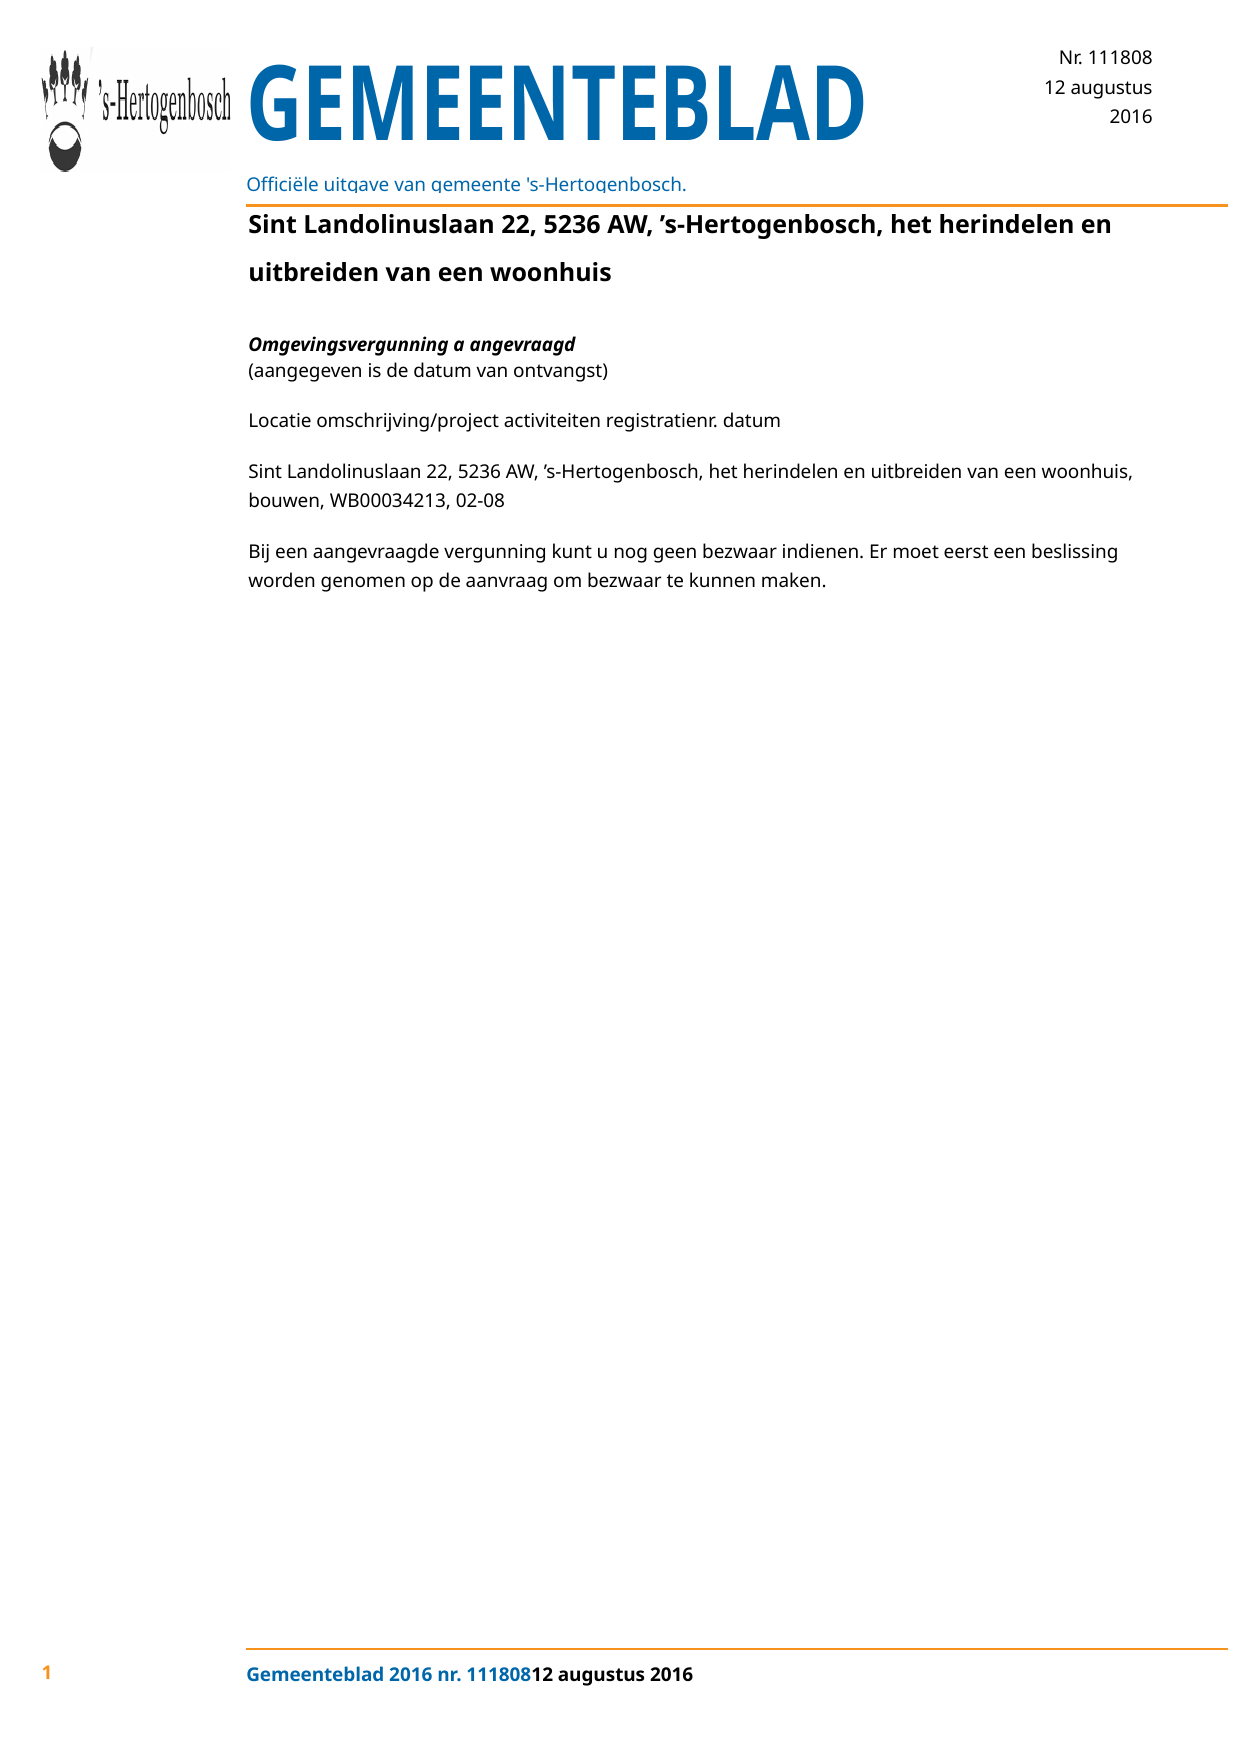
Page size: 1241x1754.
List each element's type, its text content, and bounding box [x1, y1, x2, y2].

picture [41, 47, 231, 172]
text Locatie omschrijving/project activiteiten registratienr. datum [248, 408, 1152, 433]
text Sint Landolinuslaan 22, 5236 AW, ’s-Hertogenbosch, het herindelen en uitbreiden van een woonhuis [248, 207, 1152, 288]
text Sint Landolinuslaan 22, 5236 AW, ’s-Hertogenbosch, het herindelen en uitbreiden van een woonhuis, bouwen, WB00034213, 02-08 [248, 458, 1152, 513]
text (aangegeven is de datum van ontvangst) [248, 357, 1152, 383]
text Omgevingsvergunning a angevraagd [248, 331, 1152, 357]
text Bij een aangevraagde vergunning kunt u nog geen bezwaar indienen. Er moet eerst een beslissing worden genomen op de aanvraag om bezwaar te kunnen maken. [248, 538, 1152, 593]
